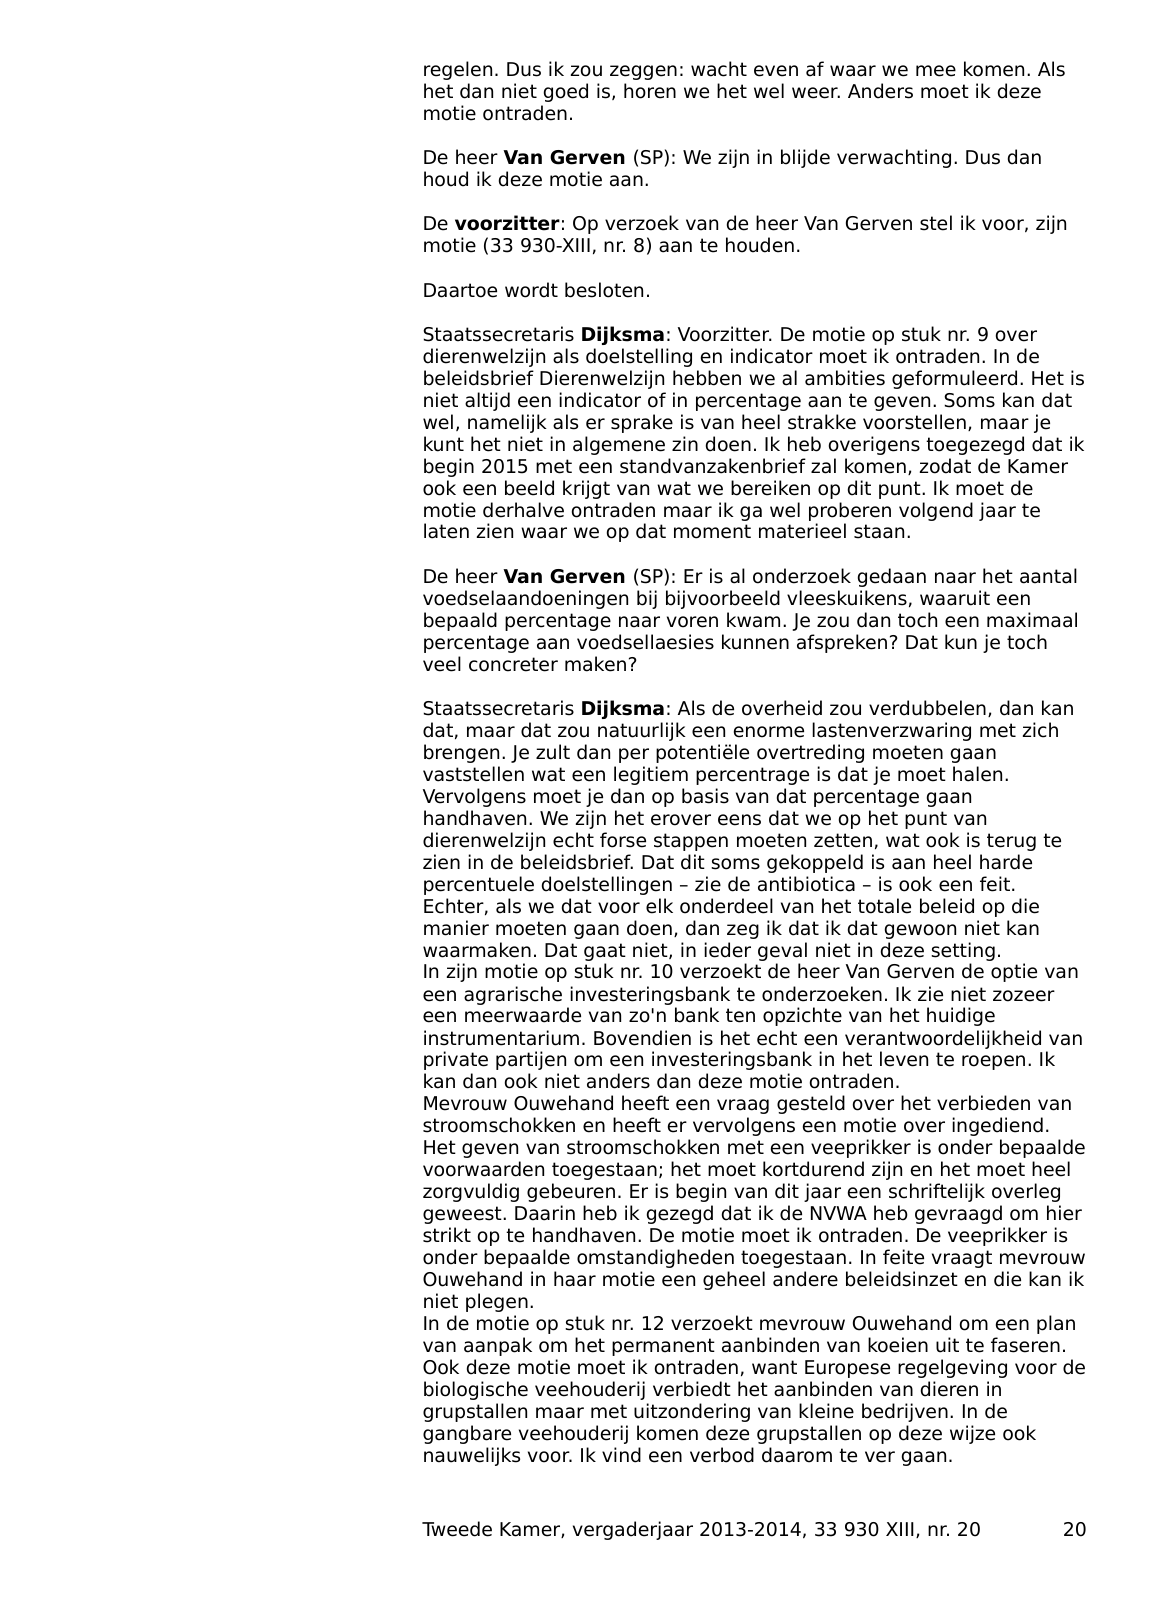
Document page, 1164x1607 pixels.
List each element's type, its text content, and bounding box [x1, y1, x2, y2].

text De heer Van Gerven (SP): We zijn in blijde verwachting. Dus dan houd ik deze motie aan. [422, 147, 1087, 191]
text Mevrouw Ouwehand heeft een vraag gesteld over het verbieden van stroomschokken en heeft er vervolgens een motie over ingediend. Het geven van stroomschokken met een veeprikker is onder bepaalde voorwaarden toegestaan; het moet kortdurend zijn en het moet heel zorgvuldig gebeuren. Er is begin van dit jaar een schriftelijk overleg geweest. Daarin heb ik gezegd dat ik de NVWA heb gevraagd om hier strikt op te handhaven. De motie moet ik ontraden. De veeprikker is onder bepaalde omstandigheden toegestaan. In feite vraagt mevrouw Ouwehand in haar motie een geheel andere beleidsinzet en die kan ik niet plegen. [422, 1093, 1087, 1313]
text De heer Van Gerven (SP): Er is al onderzoek gedaan naar het aantal voedselaandoeningen bij bijvoorbeeld vleeskuikens, waaruit een bepaald percentage naar voren kwam. Je zou dan toch een maximaal percentage aan voedsellaesies kunnen afspreken? Dat kun je toch veel concreter maken? [422, 566, 1087, 676]
text Staatssecretaris Dijksma: Als de overheid zou verdubbelen, dan kan dat, maar dat zou natuurlijk een enorme lastenverzwaring met zich brengen. Je zult dan per potentiële overtreding moeten gaan vaststellen wat een legitiem percentrage is dat je moet halen. Vervolgens moet je dan op basis van dat percentage gaan handhaven. We zijn het erover eens dat we op het punt van dierenwelzijn echt forse stappen moeten zetten, wat ook is terug te zien in de beleidsbrief. Dat dit soms gekoppeld is aan heel harde percentuele doelstellingen – zie de antibiotica – is ook een feit. Echter, als we dat voor elk onderdeel van het totale beleid op die manier moeten gaan doen, dan zeg ik dat ik dat gewoon niet kan waarmaken. Dat gaat niet, in ieder geval niet in deze setting. [422, 698, 1087, 961]
text In zijn motie op stuk nr. 10 verzoekt de heer Van Gerven de optie van een agrarische investeringsbank te onderzoeken. Ik zie niet zozeer een meerwaarde van zo'n bank ten opzichte van het huidige instrumentarium. Bovendien is het echt een verantwoordelijkheid van private partijen om een investeringsbank in het leven te roepen. Ik kan dan ook niet anders dan deze motie ontraden. [422, 961, 1087, 1093]
text regelen. Dus ik zou zeggen: wacht even af waar we mee komen. Als het dan niet goed is, horen we het wel weer. Anders moet ik deze motie ontraden. [422, 59, 1087, 125]
text In de motie op stuk nr. 12 verzoekt mevrouw Ouwehand om een plan van aanpak om het permanent aanbinden van koeien uit te faseren. Ook deze motie moet ik ontraden, want Europese regelgeving voor de biologische veehouderij verbiedt het aanbinden van dieren in grupstallen maar met uitzondering van kleine bedrijven. In de gangbare veehouderij komen deze grupstallen op deze wijze ook nauwelijks voor. Ik vind een verbod daarom te ver gaan. [422, 1313, 1087, 1467]
text Daartoe wordt besloten. [422, 279, 1087, 301]
text Staatssecretaris Dijksma: Voorzitter. De motie op stuk nr. 9 over dierenwelzijn als doelstelling en indicator moet ik ontraden. In de beleidsbrief Dierenwelzijn hebben we al ambities geformuleerd. Het is niet altijd een indicator of in percentage aan te geven. Soms kan dat wel, namelijk als er sprake is van heel strakke voorstellen, maar je kunt het niet in algemene zin doen. Ik heb overigens toegezegd dat ik begin 2015 met een standvanzakenbrief zal komen, zodat de Kamer ook een beeld krijgt van wat we bereiken op dit punt. Ik moet de motie derhalve ontraden maar ik ga wel proberen volgend jaar te laten zien waar we op dat moment materieel staan. [422, 324, 1087, 543]
text De voorzitter: Op verzoek van de heer Van Gerven stel ik voor, zijn motie (33 930-XIII, nr. 8) aan te houden. [422, 213, 1087, 257]
